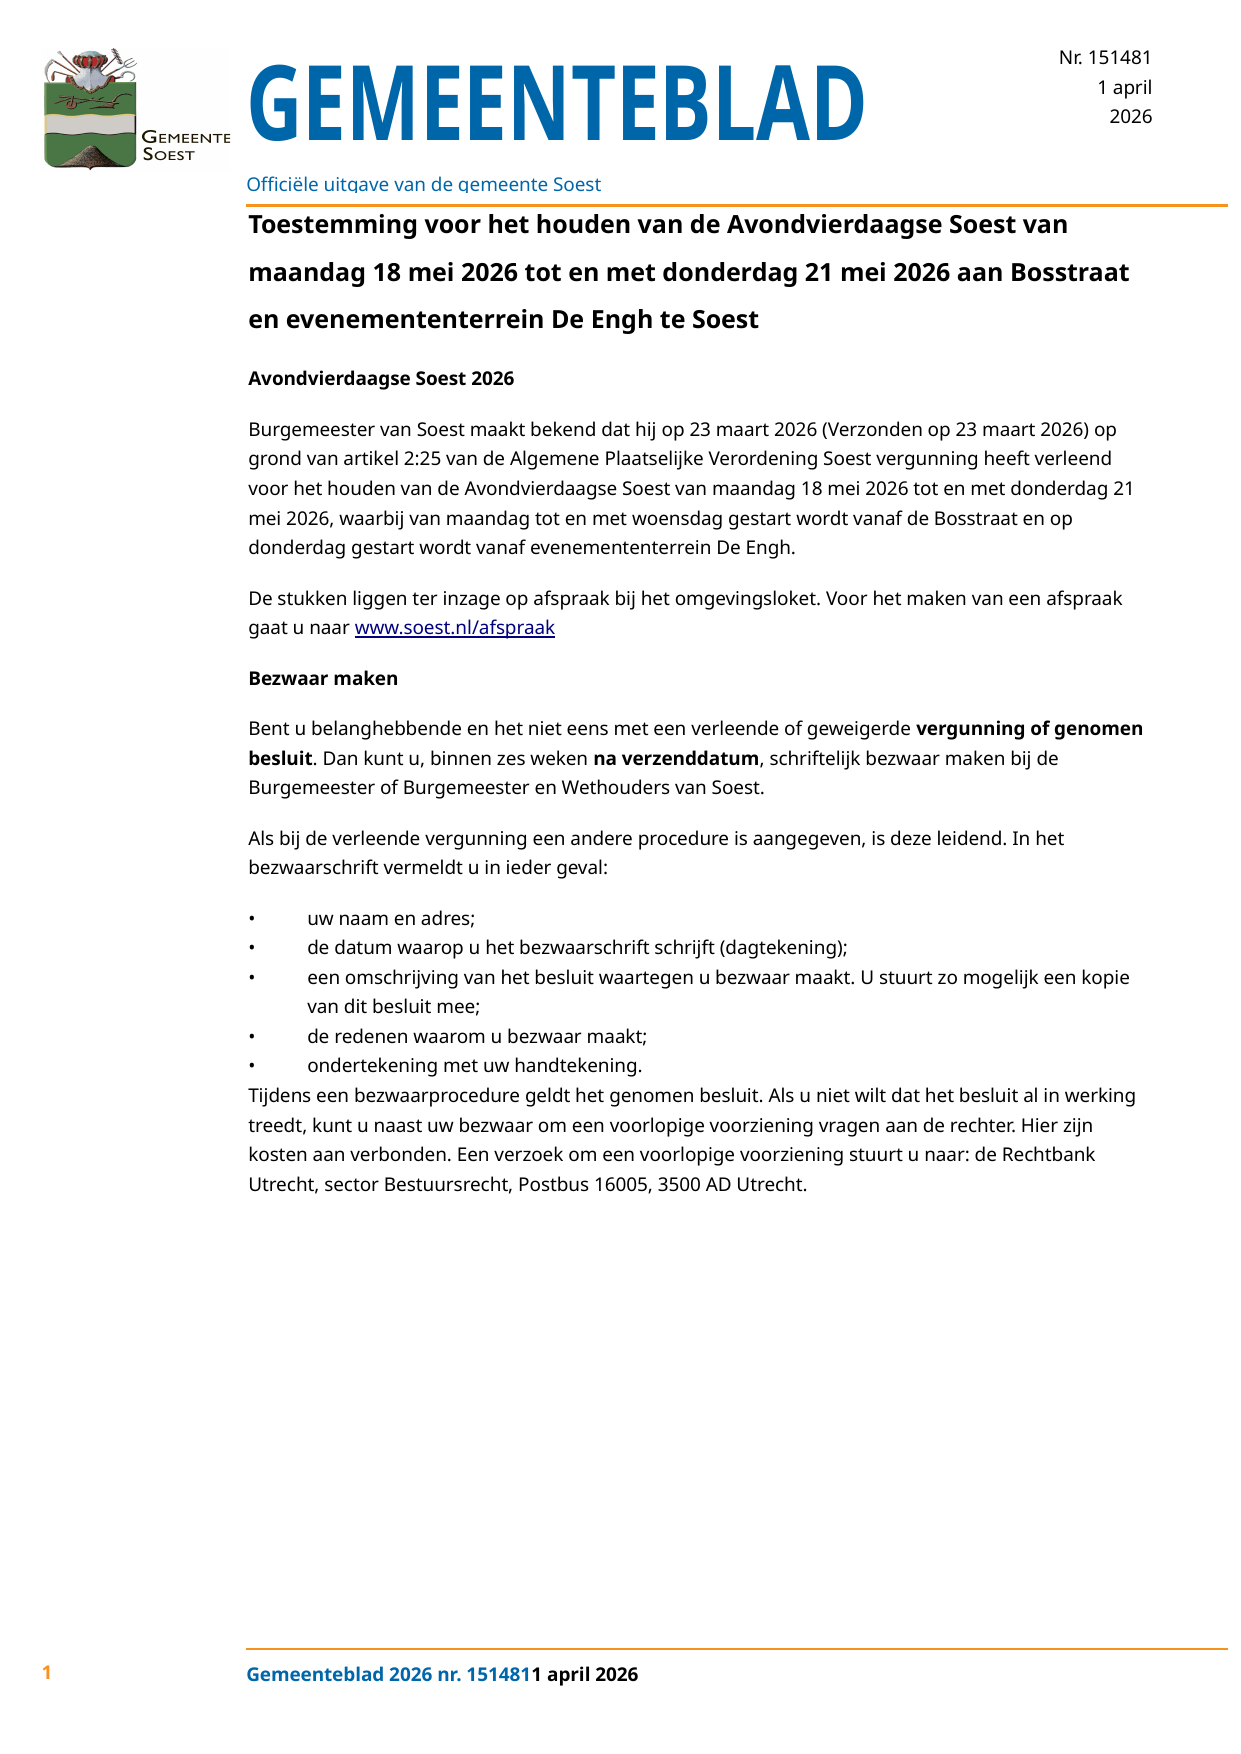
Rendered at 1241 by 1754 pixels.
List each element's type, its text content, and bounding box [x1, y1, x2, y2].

list een omschrijving van het besluit waartegen u bezwaar maakt. U stuurt zo mogelijk een kopie van dit besluit mee; [248, 964, 1152, 1019]
text De stukken liggen ter inzage op afspraak bij het omgevingsloket. Voor het maken van een afspraak gaat u naar www.soest.nl/afspraak [248, 585, 1152, 640]
picture [41, 47, 231, 172]
text Bent u belanghebbende en het niet eens met een verleende of geweigerde vergunning of genomen besluit. Dan kunt u, binnen zes weken na verzenddatum, schriftelijk bezwaar maken bij de Burgemeester of Burgemeester en Wethouders van Soest. [248, 715, 1152, 800]
list ondertekening met uw handtekening. [248, 1053, 1152, 1078]
text Tijdens een bezwaarprocedure geldt het genomen besluit. Als u niet wilt dat het besluit al in werking treedt, kunt u naast uw bezwaar om een voorlopige voorziening vragen aan de rechter. Hier zijn kosten aan verbonden. Een verzoek om een voorlopige voorziening stuurt u naar: de Rechtbank Utrecht, sector Bestuursrecht, Postbus 16005, 3500 AD Utrecht. [248, 1082, 1152, 1197]
list de redenen waarom u bezwaar maakt; [248, 1023, 1152, 1049]
text Als bij de verleende vergunning een andere procedure is aangegeven, is deze leidend. In het bezwaarschrift vermeldt u in ieder geval: [248, 825, 1152, 880]
list uw naam en adres; [248, 905, 1152, 930]
text Toestemming voor het houden van de Avondvierdaagse Soest van maandag 18 mei 2026 tot en met donderdag 21 mei 2026 aan Bosstraat en evenemententerrein De Engh te Soest [248, 207, 1152, 336]
list de datum waarop u het bezwaarschrift schrijft (dagtekening); [248, 934, 1152, 960]
text Burgemeester van Soest maakt bekend dat hij op 23 maart 2026 (Verzonden op 23 maart 2026) op grond van artikel 2:25 van de Algemene Plaatselijke Verordening Soest vergunning heeft verleend voor het houden van de Avondvierdaagse Soest van maandag 18 mei 2026 tot en met donderdag 21 mei 2026, waarbij van maandag tot en met woensdag gestart wordt vanaf de Bosstraat en op donderdag gestart wordt vanaf evenemententerrein De Engh. [248, 416, 1152, 560]
text Bezwaar maken [248, 665, 1152, 690]
text Avondvierdaagse Soest 2026 [248, 366, 1152, 391]
